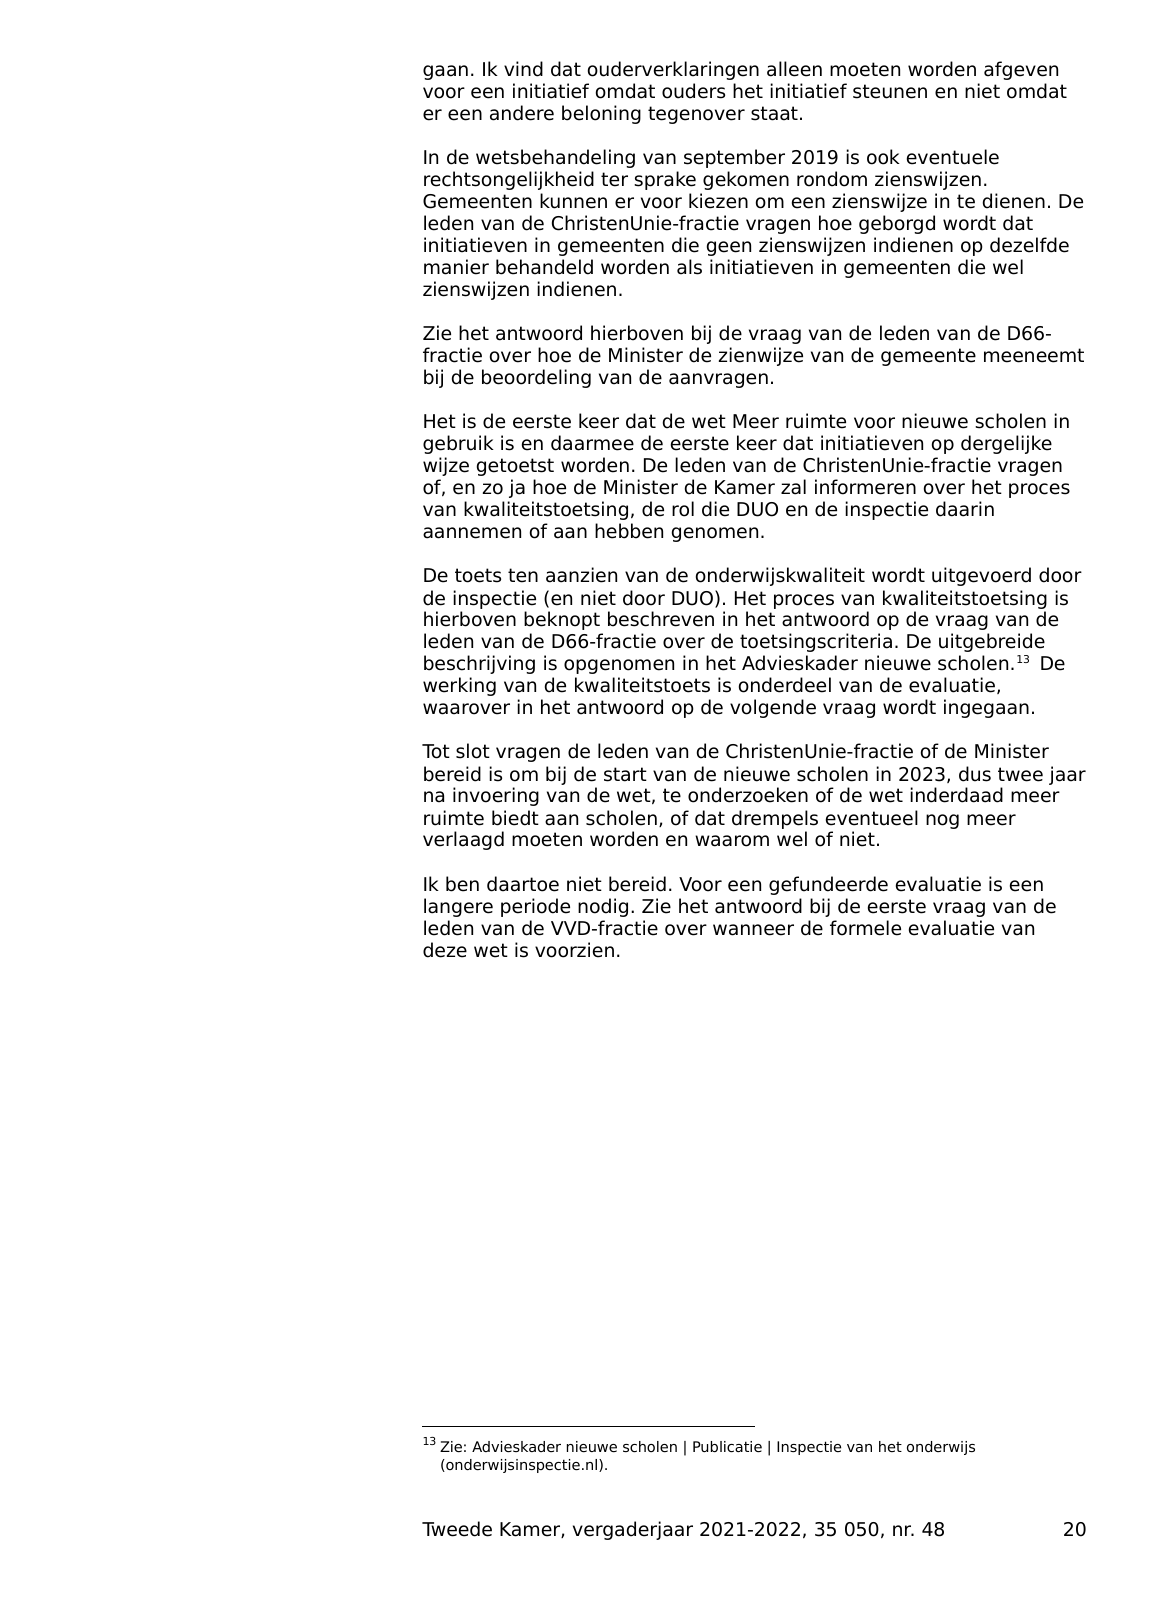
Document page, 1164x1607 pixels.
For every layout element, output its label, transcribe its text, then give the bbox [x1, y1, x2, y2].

text Tot slot vragen de leden van de ChristenUnie-fractie of de Minister bereid is om bij de start van de nieuwe scholen in 2023, dus twee jaar na invoering van de wet, te onderzoeken of de wet inderdaad meer ruimte biedt aan scholen, of dat drempels eventueel nog meer verlaagd moeten worden en waarom wel of niet. [422, 741, 1087, 851]
text Het is de eerste keer dat de wet Meer ruimte voor nieuwe scholen in gebruik is en daarmee de eerste keer dat initiatieven op dergelijke wijze getoetst worden. De leden van de ChristenUnie-fractie vragen of, en zo ja hoe de Minister de Kamer zal informeren over het proces van kwaliteitstoetsing, de rol die DUO en de inspectie daarin aannemen of aan hebben genomen. [422, 411, 1087, 543]
text De toets ten aanzien van de onderwijskwaliteit wordt uitgevoerd door de inspectie (en niet door DUO). Het proces van kwaliteitstoetsing is hierboven beknopt beschreven in het antwoord op de vraag van de leden van de D66-fractie over de toetsingscriteria. De uitgebreide beschrijving is opgenomen in het Advieskader nieuwe scholen. De werking van de kwaliteitstoets is onderdeel van de evaluatie, waarover in het antwoord op de volgende vraag wordt ingegaan. [422, 565, 1087, 719]
text In de wetsbehandeling van september 2019 is ook eventuele rechtsongelijkheid ter sprake gekomen rondom zienswijzen. Gemeenten kunnen er voor kiezen om een zienswijze in te dienen. De leden van de ChristenUnie-fractie vragen hoe geborgd wordt dat initiatieven in gemeenten die geen zienswijzen indienen op dezelfde manier behandeld worden als initiatieven in gemeenten die wel zienswijzen indienen. [422, 147, 1087, 301]
text Zie het antwoord hierboven bij de vraag van de leden van de D66-fractie over hoe de Minister de zienwijze van de gemeente meeneemt bij de beoordeling van de aanvragen. [422, 323, 1087, 389]
text Ik ben daartoe niet bereid. Voor een gefundeerde evaluatie is een langere periode nodig. Zie het antwoord bij de eerste vraag van de leden van de VVD-fractie over wanneer de formele evaluatie van deze wet is voorzien. [422, 873, 1087, 961]
text Zie: Advieskader nieuwe scholen | Publicatie | Inspectie van het onderwijs (onderwijsinspectie.nl). [422, 1435, 1087, 1474]
text gaan. Ik vind dat ouderverklaringen alleen moeten worden afgeven voor een initiatief omdat ouders het initiatief steunen en niet omdat er een andere beloning tegenover staat. [422, 59, 1087, 125]
